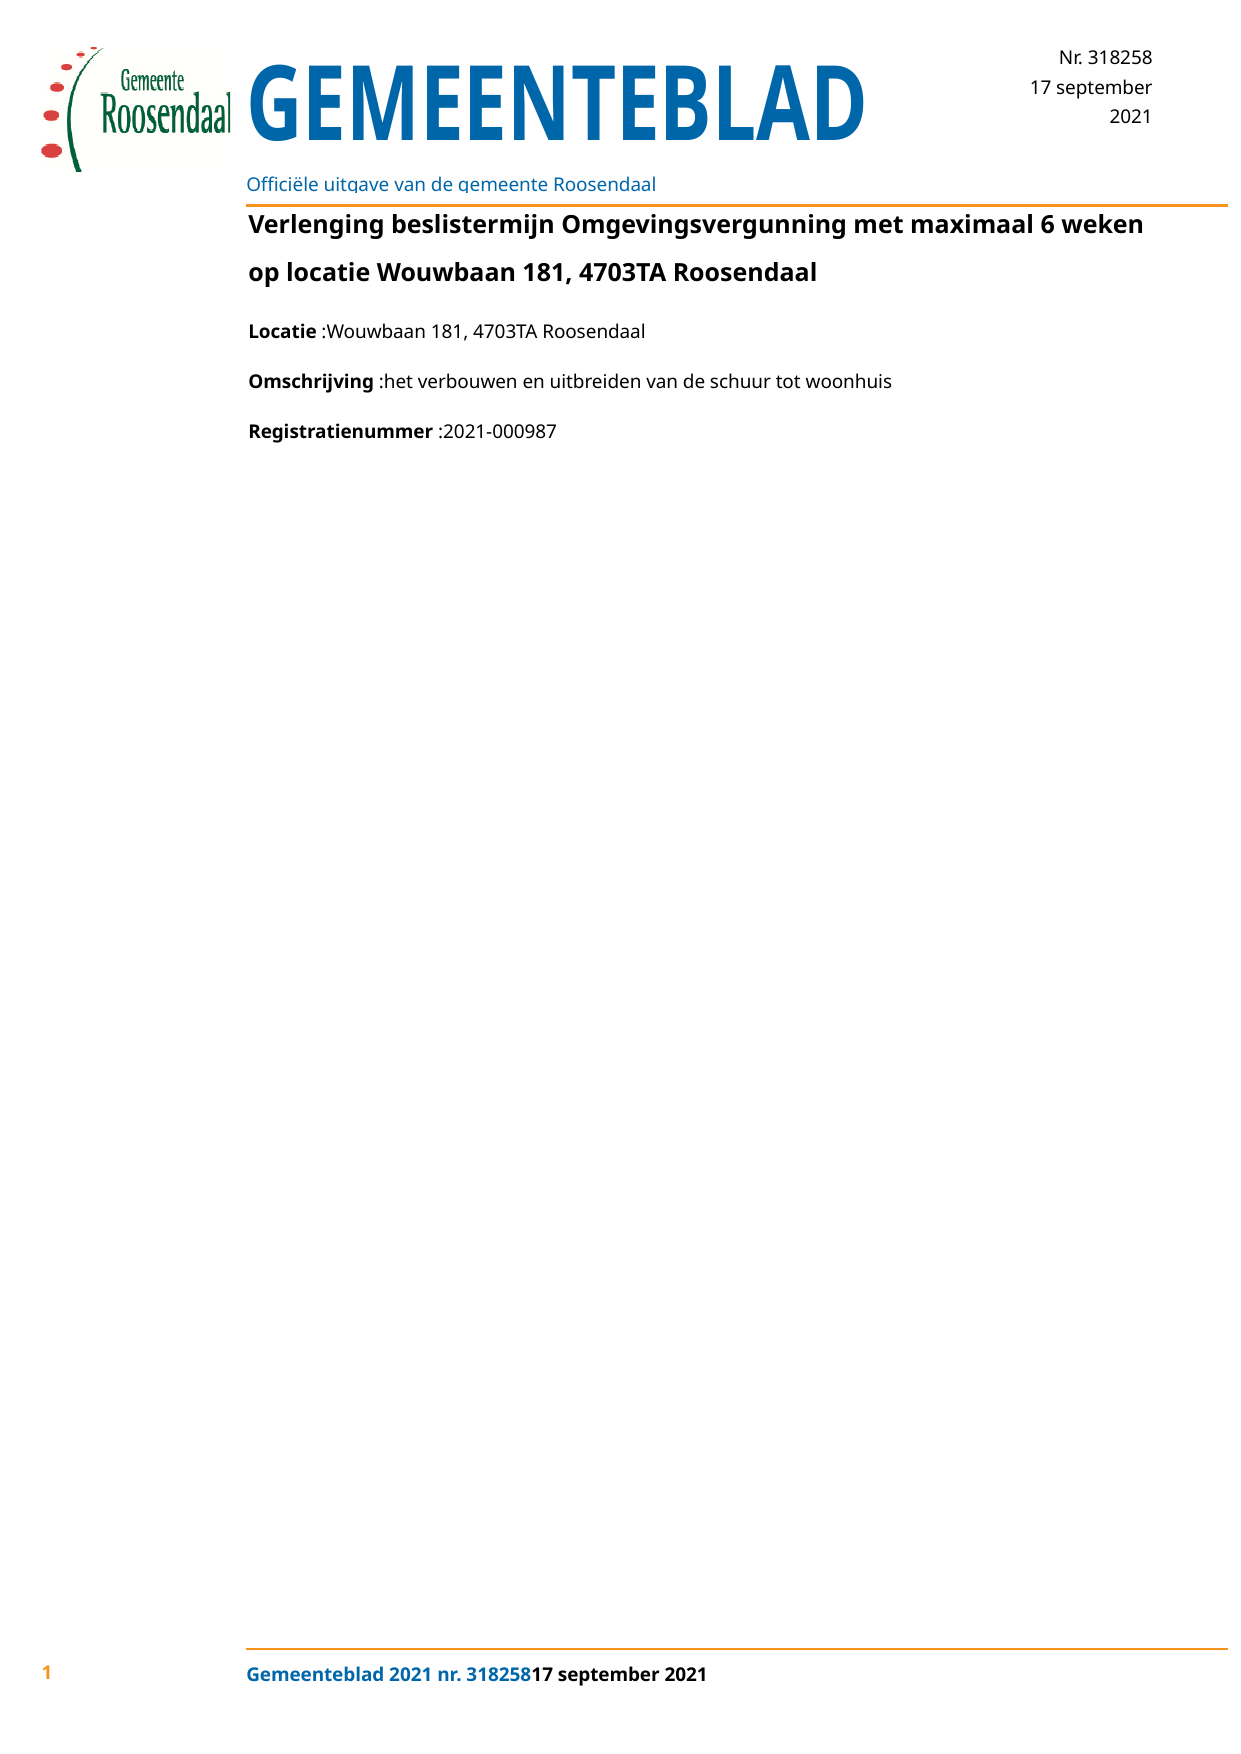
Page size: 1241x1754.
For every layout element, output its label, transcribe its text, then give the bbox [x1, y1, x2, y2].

text Registratienummer :2021-000987 [248, 419, 1152, 444]
text Omschrijving :het verbouwen en uitbreiden van de schuur tot woonhuis [248, 368, 1152, 394]
text Locatie :Wouwbaan 181, 4703TA Roosendaal [248, 318, 1152, 344]
text Verlenging beslistermijn Omgevingsvergunning met maximaal 6 weken op locatie Wouwbaan 181, 4703TA Roosendaal [248, 207, 1152, 288]
picture [41, 47, 231, 172]
